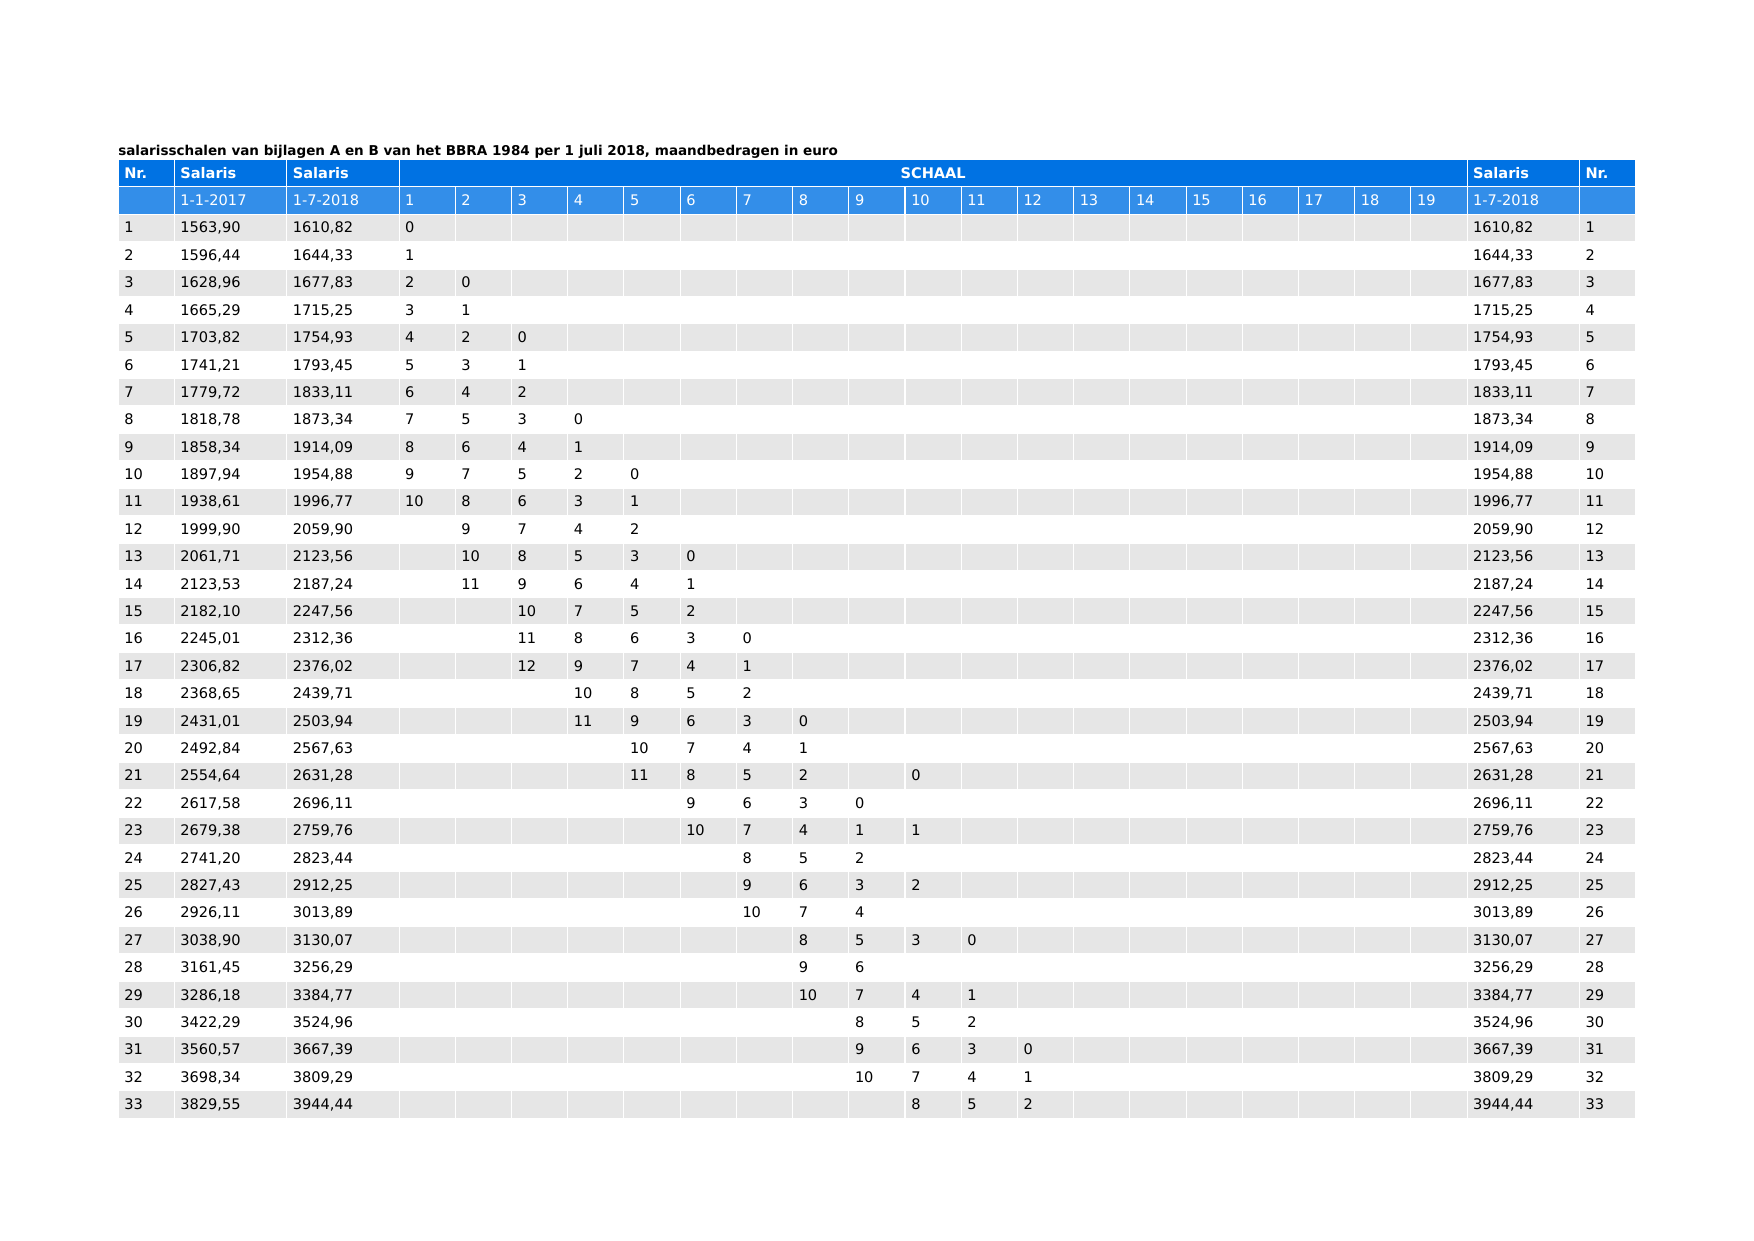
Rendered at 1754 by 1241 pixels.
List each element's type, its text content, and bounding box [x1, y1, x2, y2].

table_cell [1243, 434, 1298, 460]
table_cell 3524,96 [287, 1009, 399, 1036]
table_cell [1299, 872, 1354, 898]
table_cell [1411, 324, 1467, 351]
table_cell 2741,20 [175, 845, 286, 871]
table_cell 1 [512, 352, 567, 378]
table_cell [1411, 845, 1467, 871]
table_cell 2567,63 [1468, 735, 1579, 762]
table_cell [793, 1037, 848, 1063]
table_cell 1 [1018, 1064, 1073, 1090]
table_cell 2567,63 [287, 735, 399, 762]
table_cell [1355, 954, 1410, 981]
table_cell 8 [456, 489, 511, 515]
table_cell 9 [737, 872, 792, 898]
table_cell [906, 680, 961, 707]
table_cell 24 [119, 845, 174, 871]
table_cell [1130, 489, 1186, 515]
table_cell 30 [119, 1009, 174, 1036]
table_cell 14 [1580, 571, 1635, 597]
table_cell [512, 900, 567, 926]
table_cell [1243, 406, 1298, 433]
table_cell [962, 352, 1017, 378]
table_cell [906, 900, 961, 926]
table_cell [400, 544, 455, 570]
table_cell [624, 900, 680, 926]
table_cell 7 [849, 982, 904, 1008]
table_cell [1074, 872, 1129, 898]
table_cell 2759,76 [287, 818, 399, 844]
table_cell 10 [681, 818, 736, 844]
table_cell 7 [512, 516, 567, 542]
table_cell [1018, 379, 1073, 405]
table_cell [849, 598, 904, 624]
table_cell 8 [400, 434, 455, 460]
table_cell [1299, 626, 1354, 652]
table_cell [1299, 763, 1354, 789]
table_cell [681, 242, 736, 268]
table_cell [1130, 708, 1186, 734]
table_cell [962, 406, 1017, 433]
table_cell [1074, 461, 1129, 488]
table_cell 6 [400, 379, 455, 405]
table_cell 0 [962, 927, 1017, 953]
table_cell [1411, 461, 1467, 488]
table_cell 1779,72 [175, 379, 286, 405]
table_cell [849, 1091, 904, 1118]
table_cell [568, 900, 623, 926]
table_cell 1 [849, 818, 904, 844]
table_cell 1-1-2017 [175, 187, 286, 214]
table_cell [962, 708, 1017, 734]
table_cell 8 [1580, 406, 1635, 433]
table_cell [1074, 735, 1129, 762]
table_cell [849, 461, 904, 488]
table_cell 3829,55 [175, 1091, 286, 1118]
table_cell 3013,89 [1468, 900, 1579, 926]
table_cell [1187, 927, 1242, 953]
table_cell 9 [1580, 434, 1635, 460]
table_cell 5 [681, 680, 736, 707]
table_cell 1954,88 [1468, 461, 1579, 488]
table_cell [681, 516, 736, 542]
table_cell [1243, 954, 1298, 981]
table_cell [1018, 215, 1073, 241]
table_cell [1130, 242, 1186, 268]
table_cell 3524,96 [1468, 1009, 1579, 1036]
table_cell [962, 872, 1017, 898]
table_cell 1 [962, 982, 1017, 1008]
table_cell [624, 406, 680, 433]
table_cell 32 [1580, 1064, 1635, 1090]
table_cell [400, 680, 455, 707]
table_cell 3944,44 [287, 1091, 399, 1118]
table_cell [1130, 352, 1186, 378]
table_cell [1018, 927, 1073, 953]
table_cell 2306,82 [175, 653, 286, 679]
table_cell [1355, 872, 1410, 898]
table_cell [624, 324, 680, 351]
table_cell [793, 598, 848, 624]
table_cell [1130, 544, 1186, 570]
table_cell [1411, 1009, 1467, 1036]
table_cell [1187, 1009, 1242, 1036]
table_cell [624, 297, 680, 323]
table_cell [1187, 1091, 1242, 1118]
table_cell [737, 598, 792, 624]
table_cell [1018, 544, 1073, 570]
table_cell 2503,94 [1468, 708, 1579, 734]
table_cell [568, 215, 623, 241]
table_cell [1243, 598, 1298, 624]
table_cell [1018, 270, 1073, 296]
table_cell 0 [512, 324, 567, 351]
table_cell [1018, 680, 1073, 707]
table_cell [1074, 1091, 1129, 1118]
table_cell [624, 927, 680, 953]
table_cell [1074, 1064, 1129, 1090]
table_cell [568, 954, 623, 981]
table_cell 8 [681, 763, 736, 789]
table_cell 9 [512, 571, 567, 597]
table_cell [1018, 845, 1073, 871]
table_cell [1355, 270, 1410, 296]
table_cell 4 [568, 516, 623, 542]
table_cell 11 [456, 571, 511, 597]
table_cell [1411, 954, 1467, 981]
table_cell 3 [737, 708, 792, 734]
table_cell [906, 516, 961, 542]
table_cell 13 [1580, 544, 1635, 570]
table_cell [1411, 516, 1467, 542]
table_cell [1243, 982, 1298, 1008]
table_cell 1741,21 [175, 352, 286, 378]
table_cell [1187, 379, 1242, 405]
table_cell 2376,02 [287, 653, 399, 679]
table_cell [1299, 1009, 1354, 1036]
table_cell [456, 598, 511, 624]
table_cell 2 [1580, 242, 1635, 268]
table_cell 5 [624, 187, 680, 214]
table_cell [1243, 379, 1298, 405]
table_cell 21 [119, 763, 174, 789]
table_cell [737, 1091, 792, 1118]
table_cell [1299, 708, 1354, 734]
table_cell 1 [737, 653, 792, 679]
table_cell [849, 406, 904, 433]
table_cell [1243, 1037, 1298, 1063]
table_cell [1074, 379, 1129, 405]
table_cell 3256,29 [287, 954, 399, 981]
table_cell [1355, 626, 1410, 652]
table_cell [512, 1064, 567, 1090]
table_cell [512, 215, 567, 241]
table_cell [1299, 242, 1354, 268]
table_cell 13 [119, 544, 174, 570]
table_cell [1243, 763, 1298, 789]
table_cell 3 [681, 626, 736, 652]
table_cell [681, 270, 736, 296]
table_cell [1018, 708, 1073, 734]
table_cell [1243, 1064, 1298, 1090]
table_cell [1187, 818, 1242, 844]
table_cell 3 [456, 352, 511, 378]
table_cell [568, 297, 623, 323]
table_cell [1130, 954, 1186, 981]
table_cell 6 [1580, 352, 1635, 378]
table_cell [1355, 927, 1410, 953]
table_cell [1243, 680, 1298, 707]
table_cell [1355, 845, 1410, 871]
table_cell 2123,53 [175, 571, 286, 597]
table_cell [962, 900, 1017, 926]
table_cell [962, 461, 1017, 488]
table_cell [1018, 626, 1073, 652]
table_cell [1355, 680, 1410, 707]
table_cell [456, 735, 511, 762]
table_cell 1938,61 [175, 489, 286, 515]
table_cell [568, 1037, 623, 1063]
table_cell 2 [119, 242, 174, 268]
table_cell [906, 954, 961, 981]
table_cell 11 [568, 708, 623, 734]
table_cell [1074, 763, 1129, 789]
table_cell 6 [681, 708, 736, 734]
table_cell [793, 653, 848, 679]
table_cell [793, 379, 848, 405]
table_cell 9 [793, 954, 848, 981]
table_cell [1018, 1009, 1073, 1036]
table_cell [1187, 653, 1242, 679]
table_cell 22 [1580, 790, 1635, 816]
table_cell 22 [119, 790, 174, 816]
table_cell [568, 379, 623, 405]
table_cell 29 [119, 982, 174, 1008]
table_cell 9 [400, 461, 455, 488]
table_cell [1355, 790, 1410, 816]
table_cell 32 [119, 1064, 174, 1090]
table_cell [1411, 872, 1467, 898]
table_cell [1018, 406, 1073, 433]
table_cell [624, 215, 680, 241]
table_cell [1187, 1064, 1242, 1090]
table_cell 2439,71 [1468, 680, 1579, 707]
table_cell 0 [849, 790, 904, 816]
table_cell [681, 872, 736, 898]
table_cell [681, 1064, 736, 1090]
table_cell [568, 872, 623, 898]
table_cell 18 [1580, 680, 1635, 707]
table_cell [1018, 598, 1073, 624]
table_cell [681, 406, 736, 433]
table_cell [1074, 434, 1129, 460]
table_cell 6 [119, 352, 174, 378]
table_cell [1187, 434, 1242, 460]
table_cell 2059,90 [287, 516, 399, 542]
table_cell 2123,56 [1468, 544, 1579, 570]
table_cell [624, 954, 680, 981]
table_cell 2617,58 [175, 790, 286, 816]
table_cell 5 [849, 927, 904, 953]
table_cell [568, 1064, 623, 1090]
table_cell [962, 680, 1017, 707]
table_cell [793, 626, 848, 652]
table_cell 23 [1580, 818, 1635, 844]
table_cell [962, 571, 1017, 597]
table_cell [681, 352, 736, 378]
table_cell [849, 379, 904, 405]
table_cell 3161,45 [175, 954, 286, 981]
table_cell 4 [962, 1064, 1017, 1090]
table_cell [1187, 516, 1242, 542]
table_cell 2376,02 [1468, 653, 1579, 679]
table_cell [568, 1009, 623, 1036]
table_cell 9 [681, 790, 736, 816]
table_cell [1243, 489, 1298, 515]
table_cell [1355, 982, 1410, 1008]
table_cell [1411, 434, 1467, 460]
table_cell 4 [737, 735, 792, 762]
table_cell 1715,25 [287, 297, 399, 323]
table_cell 1754,93 [287, 324, 399, 351]
table_cell [1074, 900, 1129, 926]
table_cell [1355, 544, 1410, 570]
table_cell 13 [1074, 187, 1129, 214]
table_cell 2059,90 [1468, 516, 1579, 542]
table_cell [456, 1064, 511, 1090]
table_cell [512, 818, 567, 844]
table_cell 15 [1580, 598, 1635, 624]
table_cell [1355, 571, 1410, 597]
table_cell 1-7-2018 [287, 187, 399, 214]
table_cell [737, 461, 792, 488]
table_cell 10 [737, 900, 792, 926]
table_cell [962, 324, 1017, 351]
table_cell 5 [456, 406, 511, 433]
table_cell [1187, 680, 1242, 707]
table_cell 31 [1580, 1037, 1635, 1063]
table_cell [1355, 489, 1410, 515]
table_cell [568, 982, 623, 1008]
table_cell [624, 270, 680, 296]
table_cell 33 [119, 1091, 174, 1118]
table_cell [1018, 297, 1073, 323]
table_cell [849, 571, 904, 597]
table_cell 8 [793, 187, 848, 214]
table_cell [1187, 708, 1242, 734]
table_cell 14 [119, 571, 174, 597]
table_cell [906, 242, 961, 268]
table_cell [1299, 571, 1354, 597]
table_cell 1 [793, 735, 848, 762]
table_cell 2247,56 [287, 598, 399, 624]
table_cell [1074, 680, 1129, 707]
table_cell 0 [400, 215, 455, 241]
table_cell 7 [793, 900, 848, 926]
table_cell [400, 900, 455, 926]
table_cell 31 [119, 1037, 174, 1063]
table_cell [1299, 215, 1354, 241]
table_cell [512, 872, 567, 898]
table_cell [737, 434, 792, 460]
table_cell 12 [512, 653, 567, 679]
table_cell [1411, 790, 1467, 816]
table_cell [681, 461, 736, 488]
table_cell [681, 1091, 736, 1118]
table_cell [793, 1064, 848, 1090]
table_cell 2827,43 [175, 872, 286, 898]
table_cell [512, 763, 567, 789]
table_cell 3130,07 [287, 927, 399, 953]
table_cell [1243, 818, 1298, 844]
table_cell [737, 516, 792, 542]
table_cell [624, 1009, 680, 1036]
table_cell [1187, 626, 1242, 652]
table_cell [512, 1091, 567, 1118]
table_cell [1243, 1091, 1298, 1118]
table_cell 8 [624, 680, 680, 707]
table_cell [512, 790, 567, 816]
table_cell [1355, 598, 1410, 624]
table_cell 4 [1580, 297, 1635, 323]
table_cell [1411, 215, 1467, 241]
table_cell 9 [624, 708, 680, 734]
table_cell [1411, 735, 1467, 762]
table_cell [456, 215, 511, 241]
table_cell [1243, 516, 1298, 542]
table_cell [1243, 1009, 1298, 1036]
table_cell [1355, 215, 1410, 241]
table_cell [962, 598, 1017, 624]
table_cell [1074, 708, 1129, 734]
table_cell 25 [119, 872, 174, 898]
table_cell [962, 735, 1017, 762]
table_cell [1411, 352, 1467, 378]
table_cell [793, 1009, 848, 1036]
table_cell 3 [400, 297, 455, 323]
table_cell 1 [400, 242, 455, 268]
table_cell [456, 818, 511, 844]
table_cell 1703,82 [175, 324, 286, 351]
table_cell 3256,29 [1468, 954, 1579, 981]
table_cell [681, 215, 736, 241]
table_cell [1130, 982, 1186, 1008]
table_cell [906, 845, 961, 871]
table_cell 5 [962, 1091, 1017, 1118]
table_cell [1411, 900, 1467, 926]
table_cell 1 [624, 489, 680, 515]
table_cell [849, 626, 904, 652]
table_cell 2187,24 [1468, 571, 1579, 597]
table_cell 2759,76 [1468, 818, 1579, 844]
table_cell [624, 379, 680, 405]
table_cell 20 [119, 735, 174, 762]
table_cell 30 [1580, 1009, 1635, 1036]
table_cell [849, 270, 904, 296]
table_cell 7 [737, 187, 792, 214]
table_cell [568, 270, 623, 296]
table_cell 4 [624, 571, 680, 597]
table_cell [849, 516, 904, 542]
table_cell 5 [624, 598, 680, 624]
table_cell [1580, 187, 1635, 214]
table_cell [512, 242, 567, 268]
table_cell Salaris [1468, 160, 1579, 186]
table_cell [400, 1064, 455, 1090]
table_cell 1 [568, 434, 623, 460]
table_cell [1074, 954, 1129, 981]
table_cell 0 [681, 544, 736, 570]
table_cell [456, 680, 511, 707]
table_cell [1130, 626, 1186, 652]
table_cell [568, 790, 623, 816]
table_cell [1130, 324, 1186, 351]
table_cell 3013,89 [287, 900, 399, 926]
table_cell [624, 242, 680, 268]
table_cell [1130, 571, 1186, 597]
table_cell [400, 845, 455, 871]
table_cell [456, 954, 511, 981]
table_cell [1355, 653, 1410, 679]
table_cell 2503,94 [287, 708, 399, 734]
table_cell [737, 544, 792, 570]
table_cell 0 [1018, 1037, 1073, 1063]
table_cell 27 [119, 927, 174, 953]
table_cell [1299, 598, 1354, 624]
table_cell [568, 242, 623, 268]
table_cell 6 [737, 790, 792, 816]
table_cell 12 [1018, 187, 1073, 214]
table_cell [400, 954, 455, 981]
table_header salarisschalen van bijlagen A en B van het BBRA 1984 per 1 juli 2018, maandbedragen in euro [118, 143, 1636, 159]
table_cell 1665,29 [175, 297, 286, 323]
table_cell [1243, 544, 1298, 570]
table_cell [624, 790, 680, 816]
table_cell 2696,11 [1468, 790, 1579, 816]
table_cell 2679,38 [175, 818, 286, 844]
table_cell [1355, 242, 1410, 268]
table_cell [1355, 1009, 1410, 1036]
table_cell 11 [624, 763, 680, 789]
table_cell 2247,56 [1468, 598, 1579, 624]
table_cell [1411, 626, 1467, 652]
table_cell 2631,28 [287, 763, 399, 789]
table_cell [1187, 954, 1242, 981]
table_cell [400, 708, 455, 734]
table_cell [1074, 653, 1129, 679]
table_cell [1299, 434, 1354, 460]
table_cell 26 [1580, 900, 1635, 926]
table_cell [456, 1037, 511, 1063]
table_cell [793, 516, 848, 542]
table_cell [1355, 324, 1410, 351]
table_cell [1299, 845, 1354, 871]
table_cell 2 [512, 379, 567, 405]
table_cell [1299, 516, 1354, 542]
table_cell [1130, 270, 1186, 296]
table_cell 2123,56 [287, 544, 399, 570]
table_cell 3 [624, 544, 680, 570]
table_cell [849, 324, 904, 351]
table_cell 3038,90 [175, 927, 286, 953]
table_cell [1299, 735, 1354, 762]
table_cell [456, 653, 511, 679]
table_cell [1411, 379, 1467, 405]
table_cell 1 [1580, 215, 1635, 241]
table_cell 6 [624, 626, 680, 652]
table_cell 3 [512, 187, 567, 214]
table_cell 11 [1580, 489, 1635, 515]
table_cell [962, 653, 1017, 679]
table_cell 5 [568, 544, 623, 570]
table_cell 1897,94 [175, 461, 286, 488]
table_cell 17 [119, 653, 174, 679]
table_cell 15 [1187, 187, 1242, 214]
table_cell [1299, 927, 1354, 953]
table_cell [1130, 297, 1186, 323]
table_cell [906, 708, 961, 734]
table_cell 3 [1580, 270, 1635, 296]
table_cell [400, 598, 455, 624]
table_cell [793, 324, 848, 351]
table_cell 19 [119, 708, 174, 734]
table_cell [1187, 352, 1242, 378]
table_cell [681, 1009, 736, 1036]
table_cell 1563,90 [175, 215, 286, 241]
table_cell [1243, 270, 1298, 296]
table_cell 5 [1580, 324, 1635, 351]
table_cell 1999,90 [175, 516, 286, 542]
table_cell 0 [624, 461, 680, 488]
table_cell [1074, 544, 1129, 570]
table_cell [1411, 763, 1467, 789]
table_cell 12 [1580, 516, 1635, 542]
table_cell 2631,28 [1468, 763, 1579, 789]
table_cell 2439,71 [287, 680, 399, 707]
table_cell [906, 571, 961, 597]
table_cell [681, 489, 736, 515]
table_cell [512, 927, 567, 953]
table_cell 3944,44 [1468, 1091, 1579, 1118]
table_cell [1243, 790, 1298, 816]
table_cell 29 [1580, 982, 1635, 1008]
table_cell [456, 927, 511, 953]
table_cell [456, 845, 511, 871]
table_cell [1130, 872, 1186, 898]
table_cell [1074, 352, 1129, 378]
table_cell [1355, 1064, 1410, 1090]
table_cell [1411, 571, 1467, 597]
table_cell 8 [568, 626, 623, 652]
table_cell 1996,77 [287, 489, 399, 515]
table_cell [906, 324, 961, 351]
table_cell [1411, 489, 1467, 515]
table_cell [1299, 324, 1354, 351]
table_cell SCHAAL [400, 160, 1467, 186]
table_cell 5 [906, 1009, 961, 1036]
table_cell [737, 215, 792, 241]
table_cell [1130, 735, 1186, 762]
table_cell 6 [456, 434, 511, 460]
table_cell 1-7-2018 [1468, 187, 1579, 214]
table_cell [681, 379, 736, 405]
table_cell [1130, 516, 1186, 542]
table_cell [737, 571, 792, 597]
table_cell [400, 790, 455, 816]
table_cell [1243, 461, 1298, 488]
table_cell 1677,83 [287, 270, 399, 296]
table_cell [1187, 324, 1242, 351]
table_cell 3 [962, 1037, 1017, 1063]
table_cell [1187, 544, 1242, 570]
table_cell [512, 954, 567, 981]
table_cell [1130, 1009, 1186, 1036]
table_cell 0 [456, 270, 511, 296]
table_cell 3 [849, 872, 904, 898]
table_cell [793, 489, 848, 515]
table_cell [1355, 352, 1410, 378]
table_cell [793, 270, 848, 296]
table_cell [456, 900, 511, 926]
table_cell [793, 1091, 848, 1118]
table_cell [1074, 406, 1129, 433]
table_cell [568, 763, 623, 789]
table_cell [1243, 872, 1298, 898]
table_cell 1 [119, 215, 174, 241]
table_cell [1355, 1091, 1410, 1118]
table_cell [681, 297, 736, 323]
table_cell [456, 790, 511, 816]
table_cell 1715,25 [1468, 297, 1579, 323]
table_cell [1018, 242, 1073, 268]
table_cell 27 [1580, 927, 1635, 953]
table_cell 2 [962, 1009, 1017, 1036]
table_cell [1299, 544, 1354, 570]
table_cell 7 [737, 818, 792, 844]
table_cell 24 [1580, 845, 1635, 871]
table_cell [1411, 1064, 1467, 1090]
table_cell [1411, 406, 1467, 433]
table_cell 11 [119, 489, 174, 515]
table_cell [1130, 379, 1186, 405]
table_cell [1074, 845, 1129, 871]
table_cell [1187, 872, 1242, 898]
table_cell 3422,29 [175, 1009, 286, 1036]
table_cell 5 [512, 461, 567, 488]
table_cell [1299, 1064, 1354, 1090]
table_cell [1411, 598, 1467, 624]
table_cell 2 [906, 872, 961, 898]
table_cell [624, 1037, 680, 1063]
table_cell 1818,78 [175, 406, 286, 433]
table_cell 1793,45 [1468, 352, 1579, 378]
table_cell [1299, 818, 1354, 844]
table_cell 1914,09 [1468, 434, 1579, 460]
table_cell [737, 954, 792, 981]
table_cell [849, 352, 904, 378]
table_cell 10 [906, 187, 961, 214]
table_cell 10 [568, 680, 623, 707]
table_cell 3667,39 [287, 1037, 399, 1063]
table_cell [1130, 900, 1186, 926]
table_cell [906, 434, 961, 460]
table_cell [400, 735, 455, 762]
table_cell [737, 1009, 792, 1036]
table_cell [1411, 1091, 1467, 1118]
table_cell [1130, 653, 1186, 679]
table_cell [793, 215, 848, 241]
table_cell [793, 461, 848, 488]
table_cell [681, 927, 736, 953]
table_cell [456, 1091, 511, 1118]
table_cell 2492,84 [175, 735, 286, 762]
table_cell [1243, 845, 1298, 871]
table_cell 4 [400, 324, 455, 351]
table_cell [1299, 270, 1354, 296]
table_cell 5 [400, 352, 455, 378]
table_cell 0 [906, 763, 961, 789]
table_cell [512, 845, 567, 871]
table_cell [1130, 1037, 1186, 1063]
table_cell 17 [1299, 187, 1354, 214]
table_cell [1299, 461, 1354, 488]
table_cell [1018, 982, 1073, 1008]
table_cell [849, 242, 904, 268]
table_cell [512, 270, 567, 296]
table_cell [737, 270, 792, 296]
table_cell [962, 379, 1017, 405]
table_cell 1793,45 [287, 352, 399, 378]
table_cell [906, 270, 961, 296]
table_cell 28 [119, 954, 174, 981]
table_cell 2312,36 [1468, 626, 1579, 652]
table_cell [512, 735, 567, 762]
table_cell 17 [1580, 653, 1635, 679]
table_cell [456, 242, 511, 268]
table_cell [1187, 489, 1242, 515]
table_cell 1610,82 [1468, 215, 1579, 241]
table_cell [962, 242, 1017, 268]
table_cell [1074, 324, 1129, 351]
table_cell [962, 297, 1017, 323]
table_cell [568, 352, 623, 378]
table_cell [1018, 790, 1073, 816]
table_cell [512, 297, 567, 323]
table_cell [1299, 790, 1354, 816]
table_cell [1355, 708, 1410, 734]
table_cell 0 [793, 708, 848, 734]
table_cell 2912,25 [287, 872, 399, 898]
table_cell [737, 297, 792, 323]
table_cell 15 [119, 598, 174, 624]
table_cell [1299, 352, 1354, 378]
table_cell 5 [737, 763, 792, 789]
table_cell 3384,77 [1468, 982, 1579, 1008]
table_cell 8 [906, 1091, 961, 1118]
table_cell 7 [906, 1064, 961, 1090]
table_cell 8 [737, 845, 792, 871]
table_cell [849, 653, 904, 679]
table_cell [906, 406, 961, 433]
table_cell 2 [1018, 1091, 1073, 1118]
table_cell 2 [624, 516, 680, 542]
table_cell [1243, 297, 1298, 323]
table_cell [849, 489, 904, 515]
table_cell [1130, 790, 1186, 816]
table_cell [849, 680, 904, 707]
table_cell [962, 516, 1017, 542]
table_cell [1355, 434, 1410, 460]
table_cell [793, 680, 848, 707]
table_cell [1355, 735, 1410, 762]
table_cell [568, 845, 623, 871]
table_cell 1873,34 [1468, 406, 1579, 433]
table_cell 2696,11 [287, 790, 399, 816]
table_cell [906, 653, 961, 679]
table_cell [1130, 215, 1186, 241]
table_cell 3 [793, 790, 848, 816]
table_cell [1018, 763, 1073, 789]
table_cell 16 [1243, 187, 1298, 214]
table_cell [1243, 735, 1298, 762]
table_cell [1130, 818, 1186, 844]
table_cell 6 [906, 1037, 961, 1063]
table_cell [1355, 516, 1410, 542]
table_cell [568, 927, 623, 953]
table_cell 20 [1580, 735, 1635, 762]
table_cell 7 [400, 406, 455, 433]
table_cell [1299, 379, 1354, 405]
table_cell [1074, 927, 1129, 953]
table_cell [1130, 434, 1186, 460]
table_cell [1018, 872, 1073, 898]
table_cell [962, 434, 1017, 460]
table_cell 18 [119, 680, 174, 707]
table_cell [1355, 763, 1410, 789]
table_cell [1018, 900, 1073, 926]
table_cell [1074, 571, 1129, 597]
table_cell [1018, 324, 1073, 351]
table_cell [119, 187, 174, 214]
table_cell 3286,18 [175, 982, 286, 1008]
table_cell [681, 324, 736, 351]
table_cell [737, 1064, 792, 1090]
table_cell 7 [119, 379, 174, 405]
table_cell [400, 1009, 455, 1036]
table_cell [793, 571, 848, 597]
table_cell 1628,96 [175, 270, 286, 296]
table_cell 7 [568, 598, 623, 624]
table_cell 2 [456, 187, 511, 214]
table_cell [512, 708, 567, 734]
table_cell [737, 982, 792, 1008]
table_cell 2 [681, 598, 736, 624]
table_cell [849, 215, 904, 241]
table_cell [1299, 653, 1354, 679]
table_cell [849, 735, 904, 762]
table_cell [568, 818, 623, 844]
table_cell 2 [400, 270, 455, 296]
table_cell 2912,25 [1468, 872, 1579, 898]
table_cell [1018, 434, 1073, 460]
table_cell 2187,24 [287, 571, 399, 597]
table_cell 28 [1580, 954, 1635, 981]
table_cell [906, 379, 961, 405]
table_cell [793, 544, 848, 570]
table_cell 7 [456, 461, 511, 488]
table_cell [849, 434, 904, 460]
table_cell 33 [1580, 1091, 1635, 1118]
table_cell 2 [568, 461, 623, 488]
table_cell 9 [568, 653, 623, 679]
table_cell [681, 900, 736, 926]
table_cell [1411, 708, 1467, 734]
table_cell [1187, 790, 1242, 816]
table_cell 1596,44 [175, 242, 286, 268]
table_cell 1644,33 [287, 242, 399, 268]
table_cell [962, 763, 1017, 789]
table_cell [456, 763, 511, 789]
table_cell [1243, 653, 1298, 679]
table_cell [1299, 1037, 1354, 1063]
table_cell [400, 516, 455, 542]
table_cell [1018, 954, 1073, 981]
table_cell [1299, 954, 1354, 981]
table_cell [962, 270, 1017, 296]
table_cell [849, 544, 904, 570]
table_cell 4 [456, 379, 511, 405]
table_cell [1411, 653, 1467, 679]
table_cell 26 [119, 900, 174, 926]
table_cell [1355, 461, 1410, 488]
table_cell 1954,88 [287, 461, 399, 488]
table_cell [456, 982, 511, 1008]
table_cell [1018, 461, 1073, 488]
table_cell 1 [906, 818, 961, 844]
table_cell 6 [512, 489, 567, 515]
table_cell [1018, 352, 1073, 378]
table_cell 5 [793, 845, 848, 871]
table_cell 3384,77 [287, 982, 399, 1008]
table_cell [793, 406, 848, 433]
table_cell 1644,33 [1468, 242, 1579, 268]
table_cell [1187, 270, 1242, 296]
table_cell [624, 352, 680, 378]
table_cell 3 [906, 927, 961, 953]
table_cell 2312,36 [287, 626, 399, 652]
table_cell [1243, 708, 1298, 734]
table_cell [1187, 406, 1242, 433]
table_cell [1130, 461, 1186, 488]
table_cell [849, 297, 904, 323]
table_cell [400, 763, 455, 789]
table_cell [1299, 900, 1354, 926]
table_cell [456, 872, 511, 898]
table_cell [962, 215, 1017, 241]
table_cell [1187, 571, 1242, 597]
table_cell 9 [849, 187, 904, 214]
table_cell [681, 954, 736, 981]
table_cell [962, 845, 1017, 871]
table_cell [512, 1037, 567, 1063]
table_cell [737, 927, 792, 953]
table_cell [906, 626, 961, 652]
table_cell [400, 872, 455, 898]
table_cell [1074, 598, 1129, 624]
table_cell [512, 982, 567, 1008]
table_cell Nr. [1580, 160, 1635, 186]
table_cell [737, 242, 792, 268]
table_cell [906, 297, 961, 323]
table_cell [1243, 242, 1298, 268]
table_cell 7 [1580, 379, 1635, 405]
table_cell 2182,10 [175, 598, 286, 624]
table_cell [1130, 927, 1186, 953]
table_cell [624, 818, 680, 844]
table_cell 18 [1355, 187, 1410, 214]
table_cell [1187, 461, 1242, 488]
table_cell [1243, 927, 1298, 953]
table_cell 1833,11 [287, 379, 399, 405]
table_cell [1355, 379, 1410, 405]
table_cell [1243, 324, 1298, 351]
table_cell [906, 215, 961, 241]
table_cell Salaris [287, 160, 399, 186]
table_cell 3809,29 [287, 1064, 399, 1090]
table_cell 11 [962, 187, 1017, 214]
table_cell [906, 735, 961, 762]
table_cell [1187, 297, 1242, 323]
table_cell [1299, 982, 1354, 1008]
table_cell [624, 1091, 680, 1118]
table_cell 2368,65 [175, 680, 286, 707]
table_cell 10 [456, 544, 511, 570]
table_cell [1187, 763, 1242, 789]
table_cell 3130,07 [1468, 927, 1579, 953]
table_cell [1018, 653, 1073, 679]
table_cell [906, 352, 961, 378]
table_cell [681, 845, 736, 871]
table_cell 4 [681, 653, 736, 679]
table_cell [1243, 900, 1298, 926]
table_cell 1 [400, 187, 455, 214]
table_cell 2061,71 [175, 544, 286, 570]
table_cell 6 [849, 954, 904, 981]
table_cell [400, 1091, 455, 1118]
table_cell [1411, 297, 1467, 323]
table_cell [849, 763, 904, 789]
table_cell [624, 845, 680, 871]
table_cell [793, 297, 848, 323]
table_cell [1187, 215, 1242, 241]
table_cell 2823,44 [1468, 845, 1579, 871]
table_cell [1411, 927, 1467, 953]
table_cell [568, 735, 623, 762]
table_cell [624, 1064, 680, 1090]
table_cell 3 [568, 489, 623, 515]
table_cell 2 [737, 680, 792, 707]
table_cell 4 [568, 187, 623, 214]
table_cell [906, 461, 961, 488]
table_cell [400, 571, 455, 597]
table_cell 1914,09 [287, 434, 399, 460]
table_cell [1130, 763, 1186, 789]
table_cell [1130, 1064, 1186, 1090]
table_cell [1074, 270, 1129, 296]
table_cell 8 [119, 406, 174, 433]
table_cell [737, 489, 792, 515]
table_cell 23 [119, 818, 174, 844]
table_cell [1299, 406, 1354, 433]
table_cell [1243, 352, 1298, 378]
table_cell 2 [849, 845, 904, 871]
table_cell 1996,77 [1468, 489, 1579, 515]
table_cell Nr. [119, 160, 174, 186]
table_cell [400, 626, 455, 652]
table_cell [962, 818, 1017, 844]
table_cell [1018, 735, 1073, 762]
table_cell 9 [849, 1037, 904, 1063]
table_cell 6 [681, 187, 736, 214]
table_cell [1299, 489, 1354, 515]
table_cell [793, 352, 848, 378]
table_cell [1074, 297, 1129, 323]
table_cell 2245,01 [175, 626, 286, 652]
table_cell 21 [1580, 763, 1635, 789]
table_cell [1018, 489, 1073, 515]
table_cell 19 [1411, 187, 1467, 214]
table_cell [512, 1009, 567, 1036]
table_cell [681, 982, 736, 1008]
table_cell 10 [400, 489, 455, 515]
table_cell 4 [119, 297, 174, 323]
table_cell [1074, 790, 1129, 816]
table_cell [1299, 680, 1354, 707]
table_cell 4 [512, 434, 567, 460]
table_cell [1130, 598, 1186, 624]
table_cell [1074, 1009, 1129, 1036]
table_cell [1411, 270, 1467, 296]
table_cell 10 [849, 1064, 904, 1090]
table_cell [1074, 818, 1129, 844]
table_cell [793, 242, 848, 268]
table_cell 2554,64 [175, 763, 286, 789]
table_cell 5 [119, 324, 174, 351]
table_cell [1243, 215, 1298, 241]
table_cell 14 [1130, 187, 1186, 214]
table_cell [512, 680, 567, 707]
table_cell [400, 927, 455, 953]
table_cell 1833,11 [1468, 379, 1579, 405]
table_cell [962, 544, 1017, 570]
table_cell 16 [119, 626, 174, 652]
table_cell 1873,34 [287, 406, 399, 433]
table_cell 8 [512, 544, 567, 570]
table_cell [624, 434, 680, 460]
table_cell [400, 653, 455, 679]
table_cell 9 [119, 434, 174, 460]
table_cell [906, 790, 961, 816]
table_cell 2926,11 [175, 900, 286, 926]
table_cell [737, 352, 792, 378]
table_cell [737, 1037, 792, 1063]
table_cell 2 [456, 324, 511, 351]
table_cell [849, 708, 904, 734]
table_cell [1130, 845, 1186, 871]
table_cell Salaris [175, 160, 286, 186]
table_cell [400, 818, 455, 844]
table_cell [456, 626, 511, 652]
table_cell [400, 1037, 455, 1063]
table_cell [1187, 900, 1242, 926]
table_cell 0 [737, 626, 792, 652]
table_cell [1187, 735, 1242, 762]
table_cell [1018, 571, 1073, 597]
table_cell 0 [568, 406, 623, 433]
table_cell [1187, 1037, 1242, 1063]
table_cell [793, 434, 848, 460]
table_cell [1411, 982, 1467, 1008]
table_cell 10 [119, 461, 174, 488]
table_cell [737, 379, 792, 405]
table_cell [1130, 680, 1186, 707]
table_cell [1074, 489, 1129, 515]
table_cell [906, 598, 961, 624]
table_cell 3667,39 [1468, 1037, 1579, 1063]
table_cell [568, 324, 623, 351]
table_cell 4 [793, 818, 848, 844]
table_cell 1754,93 [1468, 324, 1579, 351]
table_cell [1411, 680, 1467, 707]
table_cell 3560,57 [175, 1037, 286, 1063]
table_cell 2823,44 [287, 845, 399, 871]
table_cell [1187, 598, 1242, 624]
table_cell [568, 1091, 623, 1118]
table_cell [962, 954, 1017, 981]
table_cell 3698,34 [175, 1064, 286, 1090]
table_cell 1 [681, 571, 736, 597]
table_cell [962, 626, 1017, 652]
table_cell 12 [119, 516, 174, 542]
table_cell 7 [681, 735, 736, 762]
table_cell 19 [1580, 708, 1635, 734]
table_cell [1074, 215, 1129, 241]
table_cell 2431,01 [175, 708, 286, 734]
table_cell [400, 982, 455, 1008]
table_cell 3 [119, 270, 174, 296]
table_cell [1355, 900, 1410, 926]
table_cell [737, 406, 792, 433]
table_cell [962, 790, 1017, 816]
table_cell 8 [793, 927, 848, 953]
table_cell 3809,29 [1468, 1064, 1579, 1090]
table_cell 10 [1580, 461, 1635, 488]
table_cell [1355, 297, 1410, 323]
table_cell 25 [1580, 872, 1635, 898]
table_cell [1299, 297, 1354, 323]
table_cell [1074, 516, 1129, 542]
table_cell [1130, 1091, 1186, 1118]
table_cell [1130, 406, 1186, 433]
table_cell 1 [456, 297, 511, 323]
table_cell 2 [793, 763, 848, 789]
table_cell 10 [624, 735, 680, 762]
table_cell [1411, 242, 1467, 268]
table_cell [1411, 544, 1467, 570]
table_cell [906, 489, 961, 515]
table_cell 4 [906, 982, 961, 1008]
table_cell [1074, 1037, 1129, 1063]
table_cell [1243, 571, 1298, 597]
table_cell 16 [1580, 626, 1635, 652]
table_cell 9 [456, 516, 511, 542]
table_cell [1411, 818, 1467, 844]
table_cell [1411, 1037, 1467, 1063]
table_cell [456, 708, 511, 734]
table_cell [1355, 1037, 1410, 1063]
table_cell 1858,34 [175, 434, 286, 460]
table_cell [1187, 242, 1242, 268]
table_cell [1243, 626, 1298, 652]
table_cell [1074, 242, 1129, 268]
table_cell 1677,83 [1468, 270, 1579, 296]
table_cell 10 [793, 982, 848, 1008]
table_cell [624, 982, 680, 1008]
table_cell [624, 872, 680, 898]
table_cell 11 [512, 626, 567, 652]
table_cell [1018, 818, 1073, 844]
table_cell [737, 324, 792, 351]
table_cell 4 [849, 900, 904, 926]
table_cell 3 [512, 406, 567, 433]
table_cell [906, 544, 961, 570]
table_cell 7 [624, 653, 680, 679]
table_cell 1610,82 [287, 215, 399, 241]
table_cell 8 [849, 1009, 904, 1036]
table_cell [681, 434, 736, 460]
table_cell [1187, 845, 1242, 871]
table_cell 10 [512, 598, 567, 624]
table_cell [1355, 406, 1410, 433]
table_cell [456, 1009, 511, 1036]
table_cell [1074, 982, 1129, 1008]
table_cell [1074, 626, 1129, 652]
table_cell [681, 1037, 736, 1063]
table_cell [1299, 1091, 1354, 1118]
table_cell [1018, 516, 1073, 542]
table_cell [1187, 982, 1242, 1008]
table_cell [1355, 818, 1410, 844]
table_cell [962, 489, 1017, 515]
table_cell 6 [793, 872, 848, 898]
table_cell 6 [568, 571, 623, 597]
